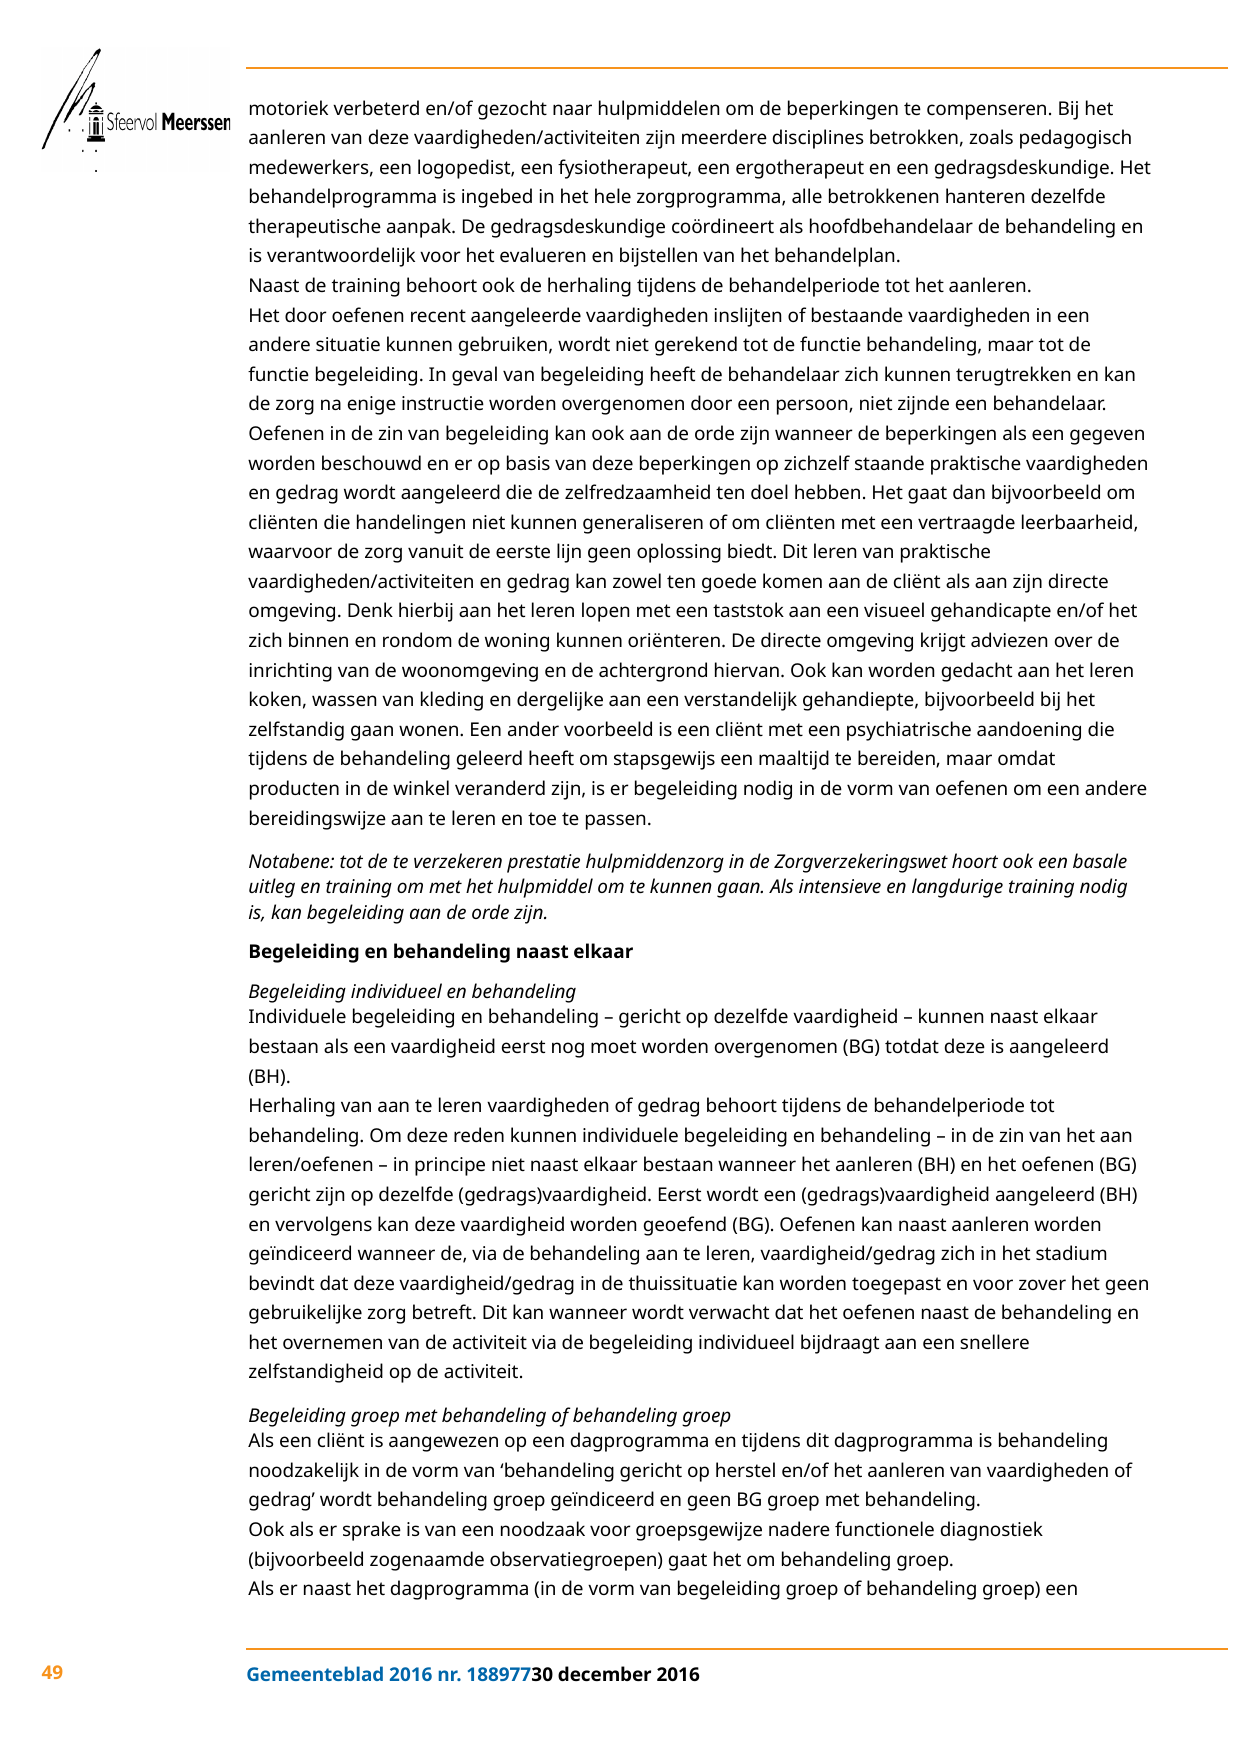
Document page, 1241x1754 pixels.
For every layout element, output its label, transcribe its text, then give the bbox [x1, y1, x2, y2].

text motoriek verbeterd en/of gezocht naar hulpmiddelen om de beperkingen te compenseren. Bij het aanleren van deze vaardigheden/activiteiten zijn meerdere disciplines betrokken, zoals pedagogisch medewerkers, een logopedist, een fysiotherapeut, een ergotherapeut en een gedragsdeskundige. Het behandelprogramma is ingebed in het hele zorgprogramma, alle betrokkenen hanteren dezelfde therapeutische aanpak. De gedragsdeskundige coördineert als hoofdbehandelaar de behandeling en is verantwoordelijk voor het evalueren en bijstellen van het behandelplan. [248, 95, 1152, 268]
text Notabene: tot de te verzekeren prestatie hulpmiddenzorg in de Zorgverzekeringswet hoort ook een basale uitleg en training om met het hulpmiddel om te kunnen gaan. Als intensieve en langdurige training nodig is, kan begeleiding aan de orde zijn. [248, 848, 1152, 925]
text Individuele begeleiding en behandeling – gericht op dezelfde vaardigheid – kunnen naast elkaar bestaan als een vaardigheid eerst nog moet worden overgenomen (BG) totdat deze is aangeleerd (BH). [248, 1004, 1152, 1088]
picture [41, 47, 231, 172]
text Oefenen in de zin van begeleiding kan ook aan de orde zijn wanneer de beperkingen als een gegeven worden beschouwd en er op basis van deze beperkingen op zichzelf staande praktische vaardigheden en gedrag wordt aangeleerd die de zelfredzaamheid ten doel hebben. Het gaat dan bijvoorbeeld om cliënten die handelingen niet kunnen generaliseren of om cliënten met een vertraagde leerbaarheid, waarvoor de zorg vanuit de eerste lijn geen oplossing biedt. Dit leren van praktische vaardigheden/activiteiten en gedrag kan zowel ten goede komen aan de cliënt als aan zijn directe omgeving. Denk hierbij aan het leren lopen met een taststok aan een visueel gehandicapte en/of het zich binnen en rondom de woning kunnen oriënteren. De directe omgeving krijgt adviezen over de inrichting van de woonomgeving en de achtergrond hiervan. Ook kan worden gedacht aan het leren koken, wassen van kleding en dergelijke aan een verstandelijk gehandiepte, bijvoorbeeld bij het zelfstandig gaan wonen. Een ander voorbeeld is een cliënt met een psychiatrische aandoening die tijdens de behandeling geleerd heeft om stapsgewijs een maaltijd te bereiden, maar omdat producten in de winkel veranderd zijn, is er begeleiding nodig in de vorm van oefenen om een andere bereidingswijze aan te leren en toe te passen. [248, 420, 1152, 831]
text Begeleiding groep met behandeling of behandeling groep [248, 1402, 1152, 1427]
text Naast de training behoort ook de herhaling tijdens de behandelperiode tot het aanleren. [248, 272, 1152, 298]
text Als een cliënt is aangewezen op een dagprogramma en tijdens dit dagprogramma is behandeling noodzakelijk in de vorm van ‘behandeling gericht op herstel en/of het aanleren van vaardigheden of gedrag’ wordt behandeling groep geïndiceerd en geen BG groep met behandeling. [248, 1427, 1152, 1512]
text Het door oefenen recent aangeleerde vaardigheden inslijten of bestaande vaardigheden in een andere situatie kunnen gebruiken, wordt niet gerekend tot de functie behandeling, maar tot de functie begeleiding. In geval van begeleiding heeft de behandelaar zich kunnen terugtrekken en kan de zorg na enige instructie worden overgenomen door een persoon, niet zijnde een behandelaar. [248, 302, 1152, 416]
text Herhaling van aan te leren vaardigheden of gedrag behoort tijdens de behandelperiode tot behandeling. Om deze reden kunnen individuele begeleiding en behandeling – in de zin van het aan leren/oefenen – in principe niet naast elkaar bestaan wanneer het aanleren (BH) en het oefenen (BG) gericht zijn op dezelfde (gedrags)vaardigheid. Eerst wordt een (gedrags)vaardigheid aangeleerd (BH) en vervolgens kan deze vaardigheid worden geoefend (BG). Oefenen kan naast aanleren worden geïndiceerd wanneer de, via de behandeling aan te leren, vaardigheid/gedrag zich in het stadium bevindt dat deze vaardigheid/gedrag in de thuissituatie kan worden toegepast en voor zover het geen gebruikelijke zorg betreft. Dit kan wanneer wordt verwacht dat het oefenen naast de behandeling en het overnemen van de activiteit via de begeleiding individueel bijdraagt aan een snellere zelfstandigheid op de activiteit. [248, 1092, 1152, 1384]
text Begeleiding en behandeling naast elkaar [248, 939, 1152, 964]
text Begeleiding individueel en behandeling [248, 978, 1152, 1004]
text Ook als er sprake is van een noodzaak voor groepsgewijze nadere functionele diagnostiek (bijvoorbeeld zogenaamde observatiegroepen) gaat het om behandeling groep. [248, 1516, 1152, 1572]
text Als er naast het dagprogramma (in de vorm van begeleiding groep of behandeling groep) een [248, 1575, 1152, 1601]
